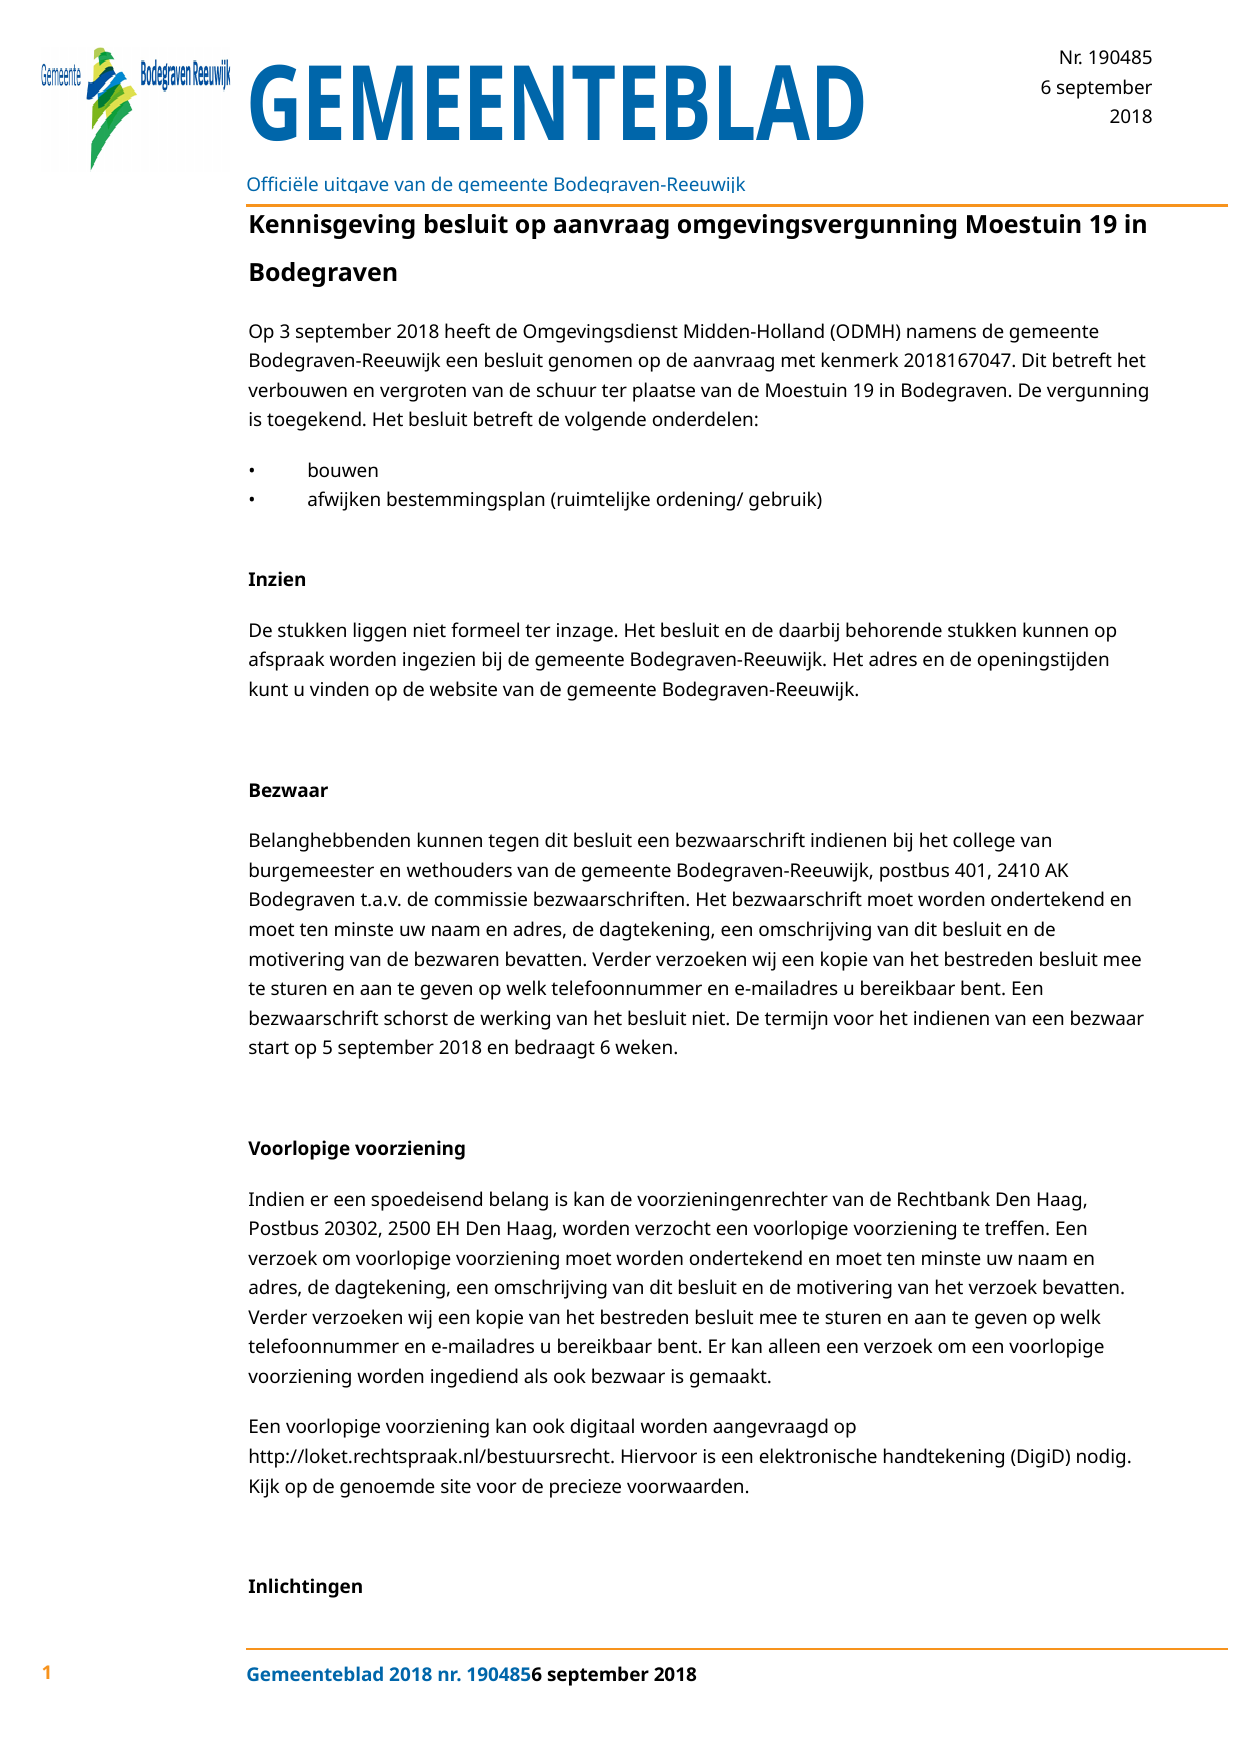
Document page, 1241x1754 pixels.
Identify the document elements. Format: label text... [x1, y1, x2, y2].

text Een voorlopige voorziening kan ook digitaal worden aangevraagd op http://loket.rechtspraak.nl/bestuursrecht. Hiervoor is een elektronische handtekening (DigiD) nodig. Kijk op de genoemde site voor de precieze voorwaarden. [248, 1414, 1152, 1499]
text Belanghebbenden kunnen tegen dit besluit een bezwaarschrift indienen bij het college van burgemeester en wethouders van de gemeente Bodegraven-Reeuwijk, postbus 401, 2410 AK Bodegraven t.a.v. de commissie bezwaarschriften. Het bezwaarschrift moet worden ondertekend en moet ten minste uw naam en adres, de dagtekening, een omschrijving van dit besluit en de motivering van de bezwaren bevatten. Verder verzoeken wij een kopie van het bestreden besluit mee te sturen en aan te geven op welk telefoonnummer en e-mailadres u bereikbaar bent. Een bezwaarschrift schorst de werking van het besluit niet. De termijn voor het indienen van een bezwaar start op 5 september 2018 en bedraagt 6 weken. [248, 827, 1152, 1060]
text Inlichtingen [248, 1574, 1152, 1599]
text De stukken liggen niet formeel ter inzage. Het besluit en de daarbij behorende stukken kunnen op afspraak worden ingezien bij de gemeente Bodegraven-Reeuwijk. Het adres en de openingstijden kunt u vinden op de website van de gemeente Bodegraven-Reeuwijk. [248, 617, 1152, 702]
picture [41, 47, 231, 172]
text Voorlopige voorziening [248, 1135, 1152, 1161]
text Indien er een spoedeisend belang is kan de voorzieningenrechter van de Rechtbank Den Haag, Postbus 20302, 2500 EH Den Haag, worden verzocht een voorlopige voorziening te treffen. Een verzoek om voorlopige voorziening moet worden ondertekend en moet ten minste uw naam en adres, de dagtekening, een omschrijving van dit besluit en de motivering van het verzoek bevatten. Verder verzoeken wij een kopie van het bestreden besluit mee te sturen en aan te geven op welk telefoonnummer en e-mailadres u bereikbaar bent. Er kan alleen een verzoek om een voorlopige voorziening worden ingediend als ook bezwaar is gemaakt. [248, 1186, 1152, 1389]
text Kennisgeving besluit op aanvraag omgevingsvergunning Moestuin 19 in Bodegraven [248, 207, 1152, 288]
text Bezwaar [248, 777, 1152, 803]
text Inzien [248, 567, 1152, 592]
text Op 3 september 2018 heeft de Omgevingsdienst Midden-Holland (ODMH) namens de gemeente Bodegraven-Reeuwijk een besluit genomen op de aanvraag met kenmerk 2018167047. Dit betreft het verbouwen en vergroten van de schuur ter plaatse van de Moestuin 19 in Bodegraven. De vergunning is toegekend. Het besluit betreft de volgende onderdelen: [248, 318, 1152, 432]
list afwijken bestemmingsplan (ruimtelijke ordening/ gebruik) [248, 487, 1152, 512]
list bouwen [248, 457, 1152, 483]
